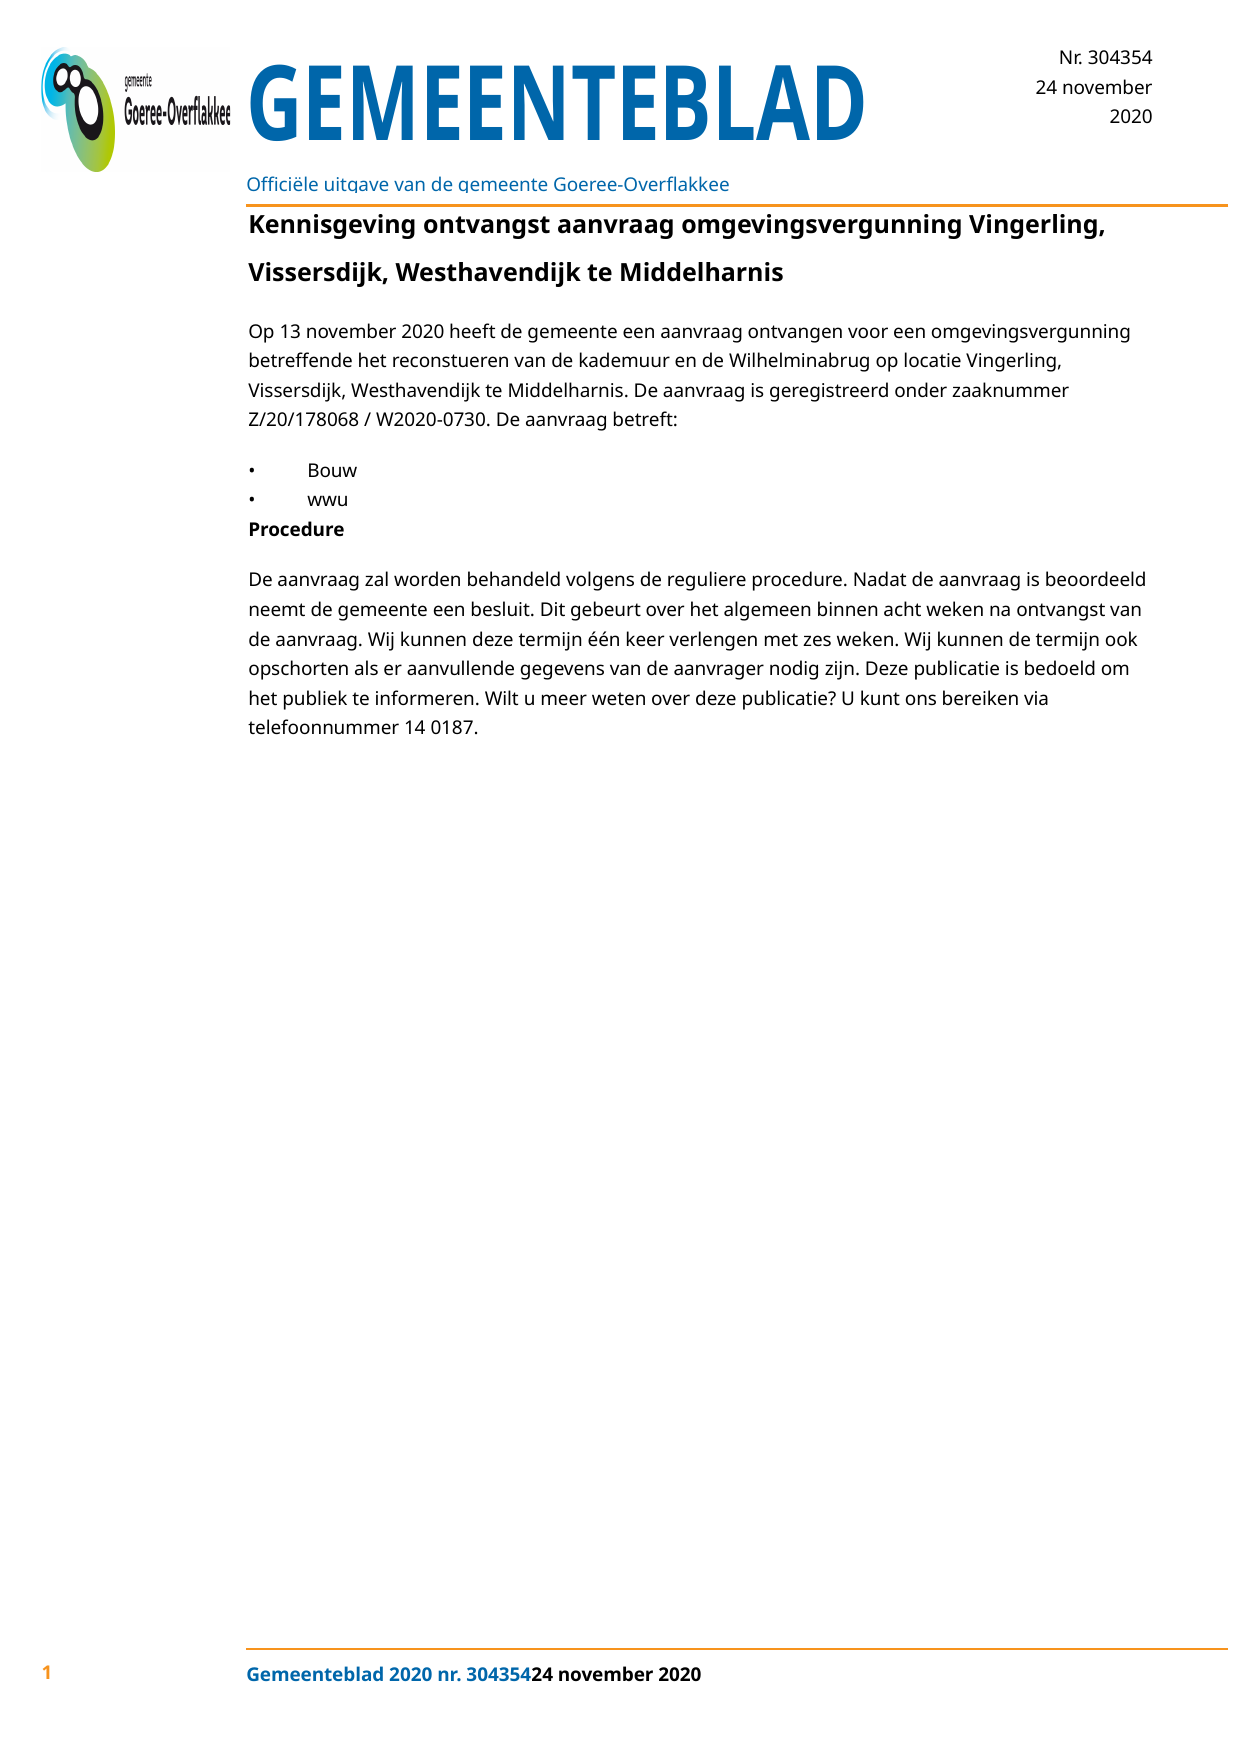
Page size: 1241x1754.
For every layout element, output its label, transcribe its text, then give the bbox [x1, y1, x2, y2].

text Procedure [248, 516, 1152, 542]
list wwu [248, 487, 1152, 512]
text De aanvraag zal worden behandeld volgens de reguliere procedure. Nadat de aanvraag is beoordeeld neemt de gemeente een besluit. Dit gebeurt over het algemeen binnen acht weken na ontvangst van de aanvraag. Wij kunnen deze termijn één keer verlengen met zes weken. Wij kunnen de termijn ook opschorten als er aanvullende gegevens van de aanvrager nodig zijn. Deze publicatie is bedoeld om het publiek te informeren. Wilt u meer weten over deze publicatie? U kunt ons bereiken via telefoonnummer 14 0187. [248, 567, 1152, 740]
text Kennisgeving ontvangst aanvraag omgevingsvergunning Vingerling, Vissersdijk, Westhavendijk te Middelharnis [248, 207, 1152, 288]
text Op 13 november 2020 heeft de gemeente een aanvraag ontvangen voor een omgevingsvergunning betreffende het reconstueren van de kademuur en de Wilhelminabrug op locatie Vingerling, Vissersdijk, Westhavendijk te Middelharnis. De aanvraag is geregistreerd onder zaaknummer Z/20/178068 / W2020-0730. De aanvraag betreft: [248, 318, 1152, 432]
list Bouw [248, 457, 1152, 483]
picture [41, 47, 231, 172]
